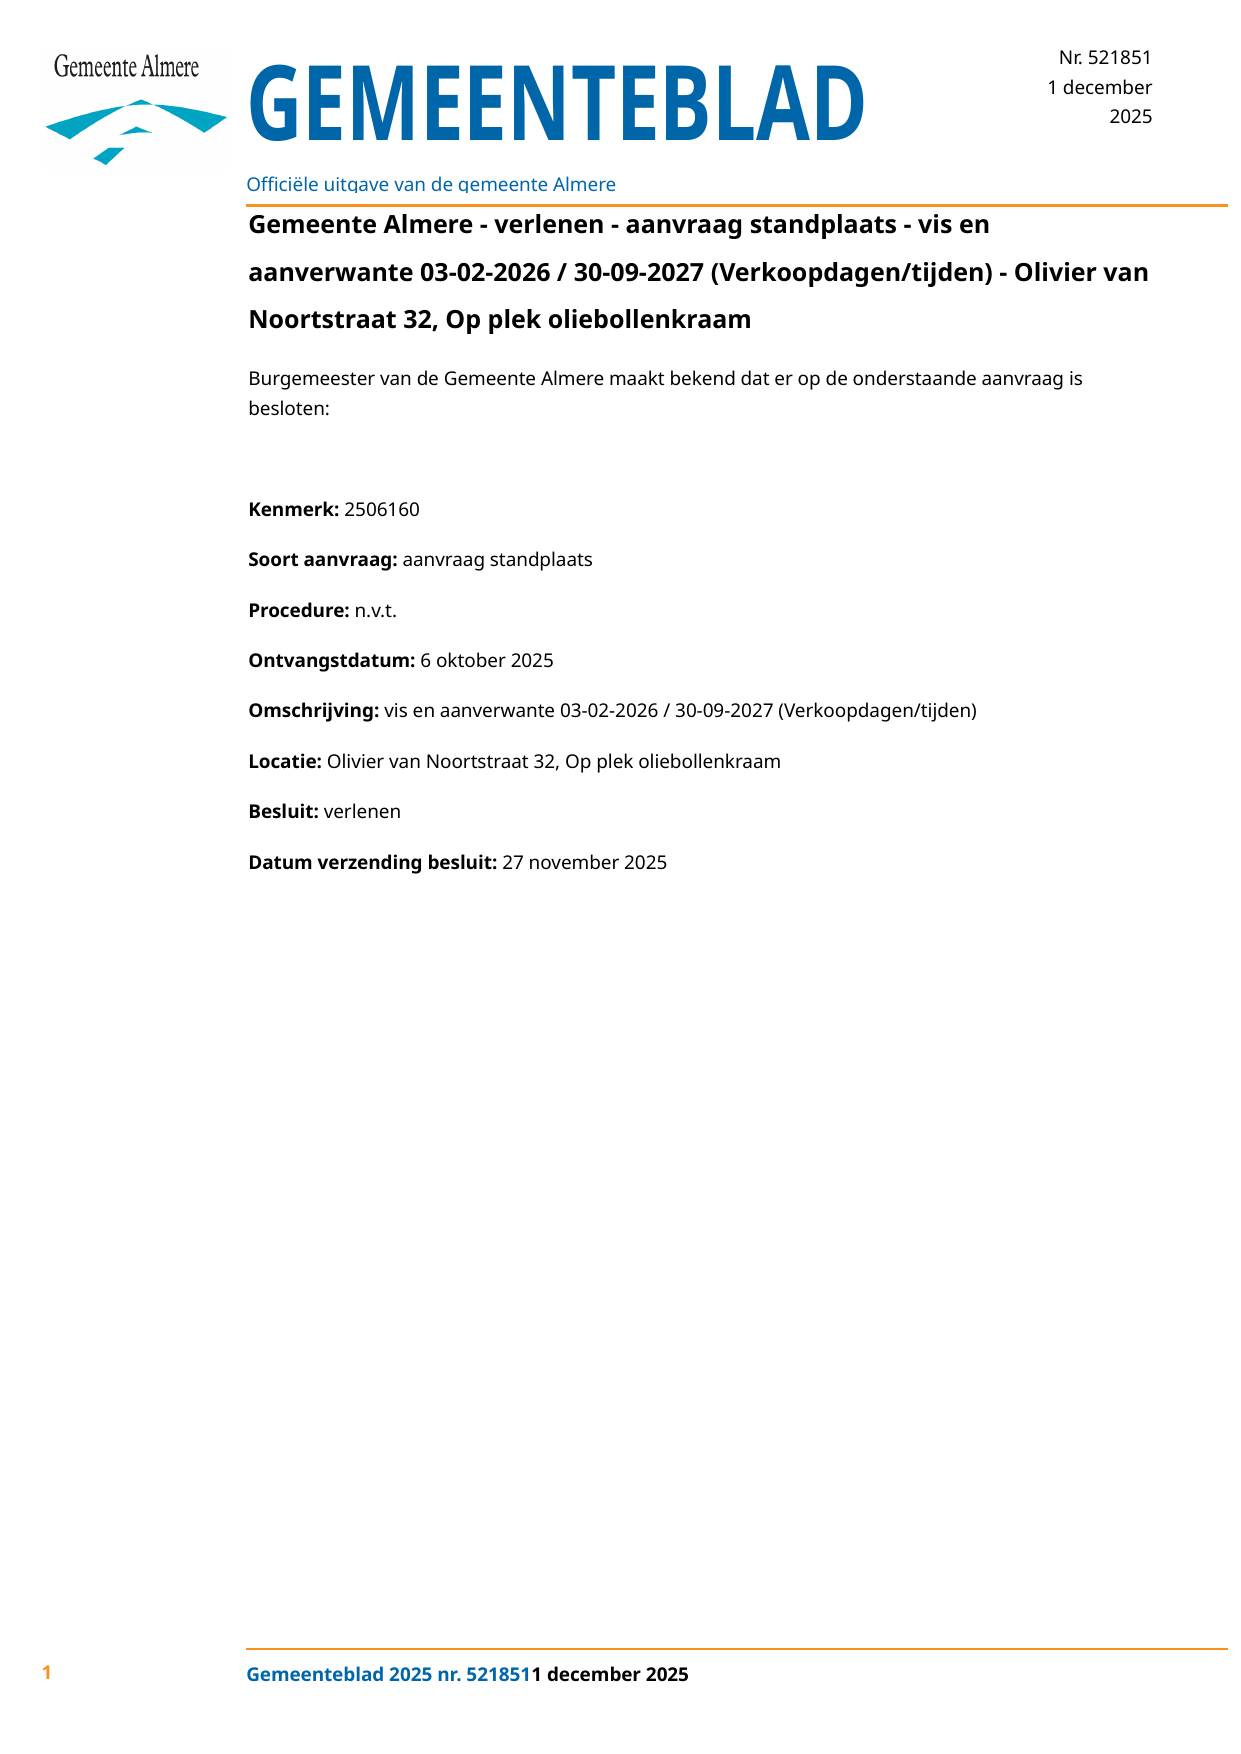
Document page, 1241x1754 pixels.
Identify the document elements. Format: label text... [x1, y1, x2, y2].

text Burgemeester van de Gemeente Almere maakt bekend dat er op de onderstaande aanvraag is besloten: [248, 366, 1152, 421]
text Procedure: n.v.t. [248, 597, 1152, 622]
text Datum verzending besluit: 27 november 2025 [248, 849, 1152, 874]
text Omschrijving: vis en aanverwante 03-02-2026 / 30-09-2027 (Verkoopdagen/tijden) [248, 698, 1152, 723]
picture [41, 47, 231, 172]
text Soort aanvraag: aanvraag standplaats [248, 546, 1152, 572]
text Besluit: verlenen [248, 798, 1152, 824]
text Kenmerk: 2506160 [248, 496, 1152, 522]
text Gemeente Almere - verlenen - aanvraag standplaats - vis en aanverwante 03-02-2026 / 30-09-2027 (Verkoopdagen/tijden) - Olivier van Noortstraat 32, Op plek oliebollenkraam [248, 207, 1152, 336]
text Ontvangstdatum: 6 oktober 2025 [248, 647, 1152, 673]
text Locatie: Olivier van Noortstraat 32, Op plek oliebollenkraam [248, 748, 1152, 774]
